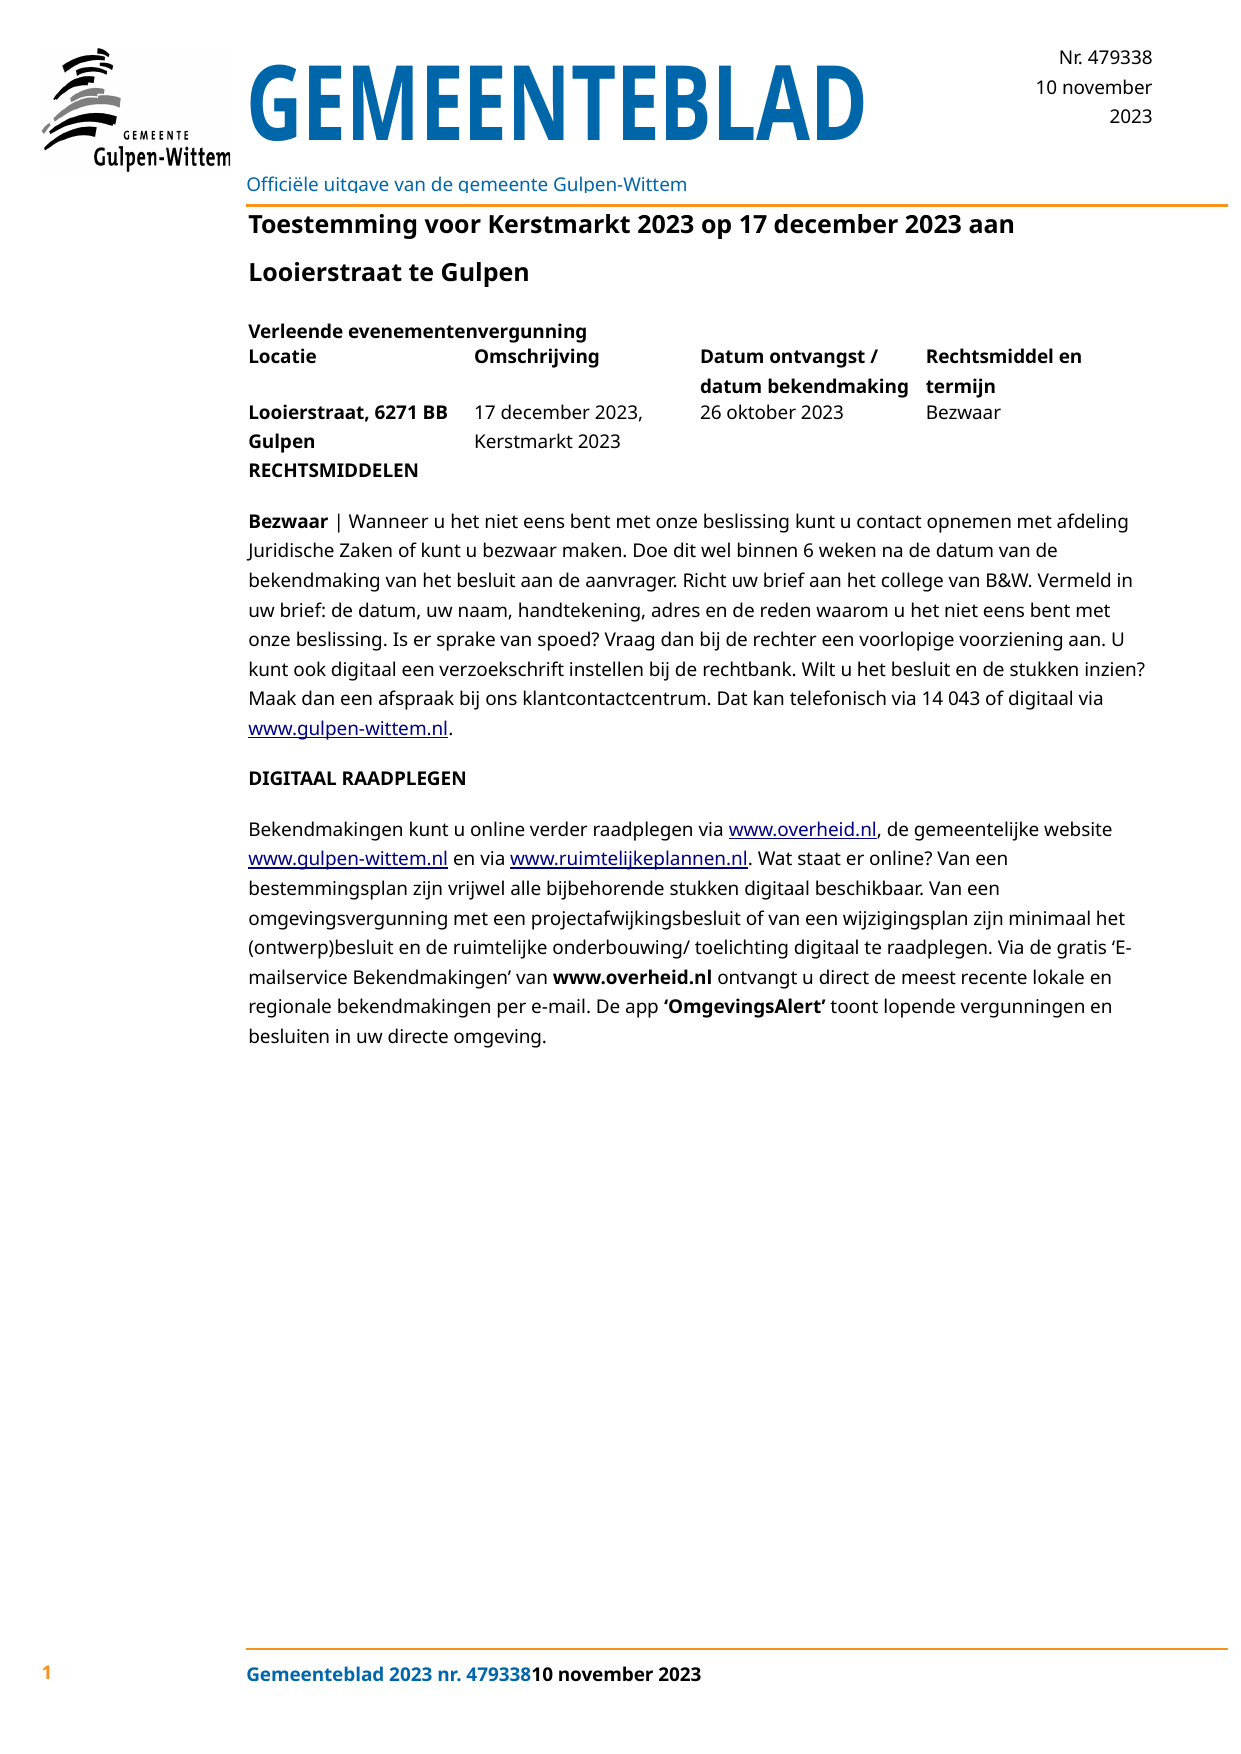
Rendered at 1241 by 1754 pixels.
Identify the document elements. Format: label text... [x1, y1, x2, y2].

table_cell Looierstraat, 6271 BB Gulpen [248, 399, 474, 454]
table_cell 17 december 2023, Kerstmarkt 2023 [474, 399, 700, 454]
table_cell Datum ontvangst / datum bekendmaking [700, 344, 926, 399]
text Toestemming voor Kerstmarkt 2023 op 17 december 2023 aan Looierstraat te Gulpen [248, 207, 1152, 288]
table_cell Rechtsmiddel en termijn [926, 344, 1152, 399]
table_header Verleende evenementenvergunning [248, 318, 1152, 344]
picture [41, 47, 231, 172]
table_cell Bezwaar [926, 399, 1152, 454]
table_cell Omschrijving [474, 344, 700, 399]
text DIGITAAL RAADPLEGEN [248, 766, 1152, 791]
table_cell 26 oktober 2023 [700, 399, 926, 454]
text Bekendmakingen kunt u online verder raadplegen via www.overheid.nl, de gemeentelijke website www.gulpen-wittem.nl en via www.ruimtelijkeplannen.nl. Wat staat er online? Van een bestemmingsplan zijn vrijwel alle bijbehorende stukken digitaal beschikbaar. Van een omgevingsvergunning met een projectafwijkingsbesluit of van een wijzigingsplan zijn minimaal het (ontwerp)besluit en de ruimtelijke onderbouwing/ toelichting digitaal te raadplegen. Via de gratis ‘E-mailservice Bekendmakingen’ van www.overheid.nl ontvangt u direct de meest recente lokale en regionale bekendmakingen per e-mail. De app ‘OmgevingsAlert’ toont lopende vergunningen en besluiten in uw directe omgeving. [248, 816, 1152, 1049]
text RECHTSMIDDELEN [248, 458, 1152, 483]
text Bezwaar | Wanneer u het niet eens bent met onze beslissing kunt u contact opnemen met afdeling Juridische Zaken of kunt u bezwaar maken. Doe dit wel binnen 6 weken na de datum van de bekendmaking van het besluit aan de aanvrager. Richt uw brief aan het college van B&W. Vermeld in uw brief: de datum, uw naam, handtekening, adres en de reden waarom u het niet eens bent met onze beslissing. Is er sprake van spoed? Vraag dan bij de rechter een voorlopige voorziening aan. U kunt ook digitaal een verzoekschrift instellen bij de rechtbank. Wilt u het besluit en de stukken inzien? Maak dan een afspraak bij ons klantcontactcentrum. Dat kan telefonisch via 14 043 of digitaal via www.gulpen-wittem.nl. [248, 508, 1152, 741]
table_cell Locatie [248, 344, 474, 399]
